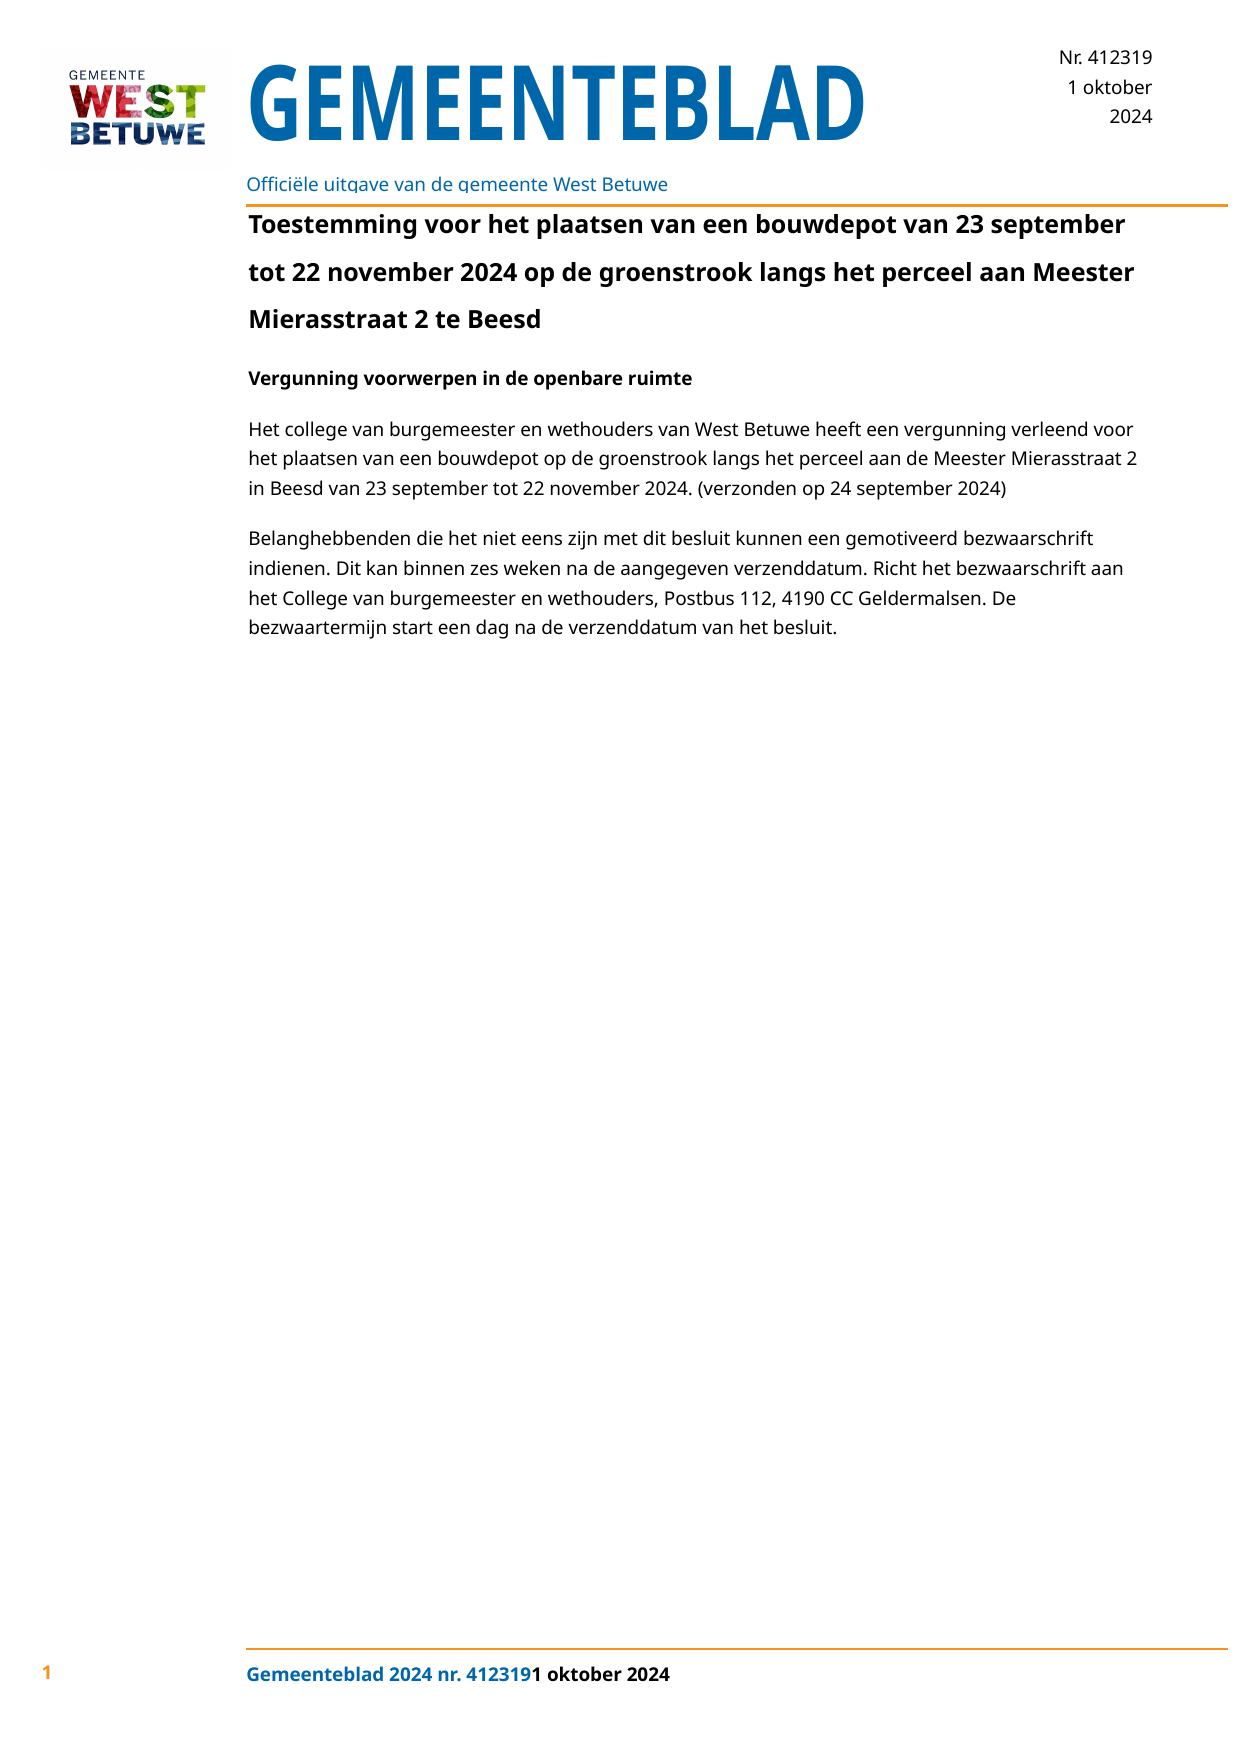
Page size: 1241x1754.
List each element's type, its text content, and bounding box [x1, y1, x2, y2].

text Toestemming voor het plaatsen van een bouwdepot van 23 september tot 22 november 2024 op de groenstrook langs het perceel aan Meester Mierasstraat 2 te Beesd [248, 207, 1152, 336]
picture [41, 47, 231, 172]
text Vergunning voorwerpen in de openbare ruimte [248, 366, 1152, 391]
text Het college van burgemeester en wethouders van West Betuwe heeft een vergunning verleend voor het plaatsen van een bouwdepot op de groenstrook langs het perceel aan de Meester Mierasstraat 2 in Beesd van 23 september tot 22 november 2024. (verzonden op 24 september 2024) [248, 416, 1152, 501]
text Belanghebbenden die het niet eens zijn met dit besluit kunnen een gemotiveerd bezwaarschrift indienen. Dit kan binnen zes weken na de aangegeven verzenddatum. Richt het bezwaarschrift aan het College van burgemeester en wethouders, Postbus 112, 4190 CC Geldermalsen. De bezwaartermijn start een dag na de verzenddatum van het besluit. [248, 526, 1152, 640]
